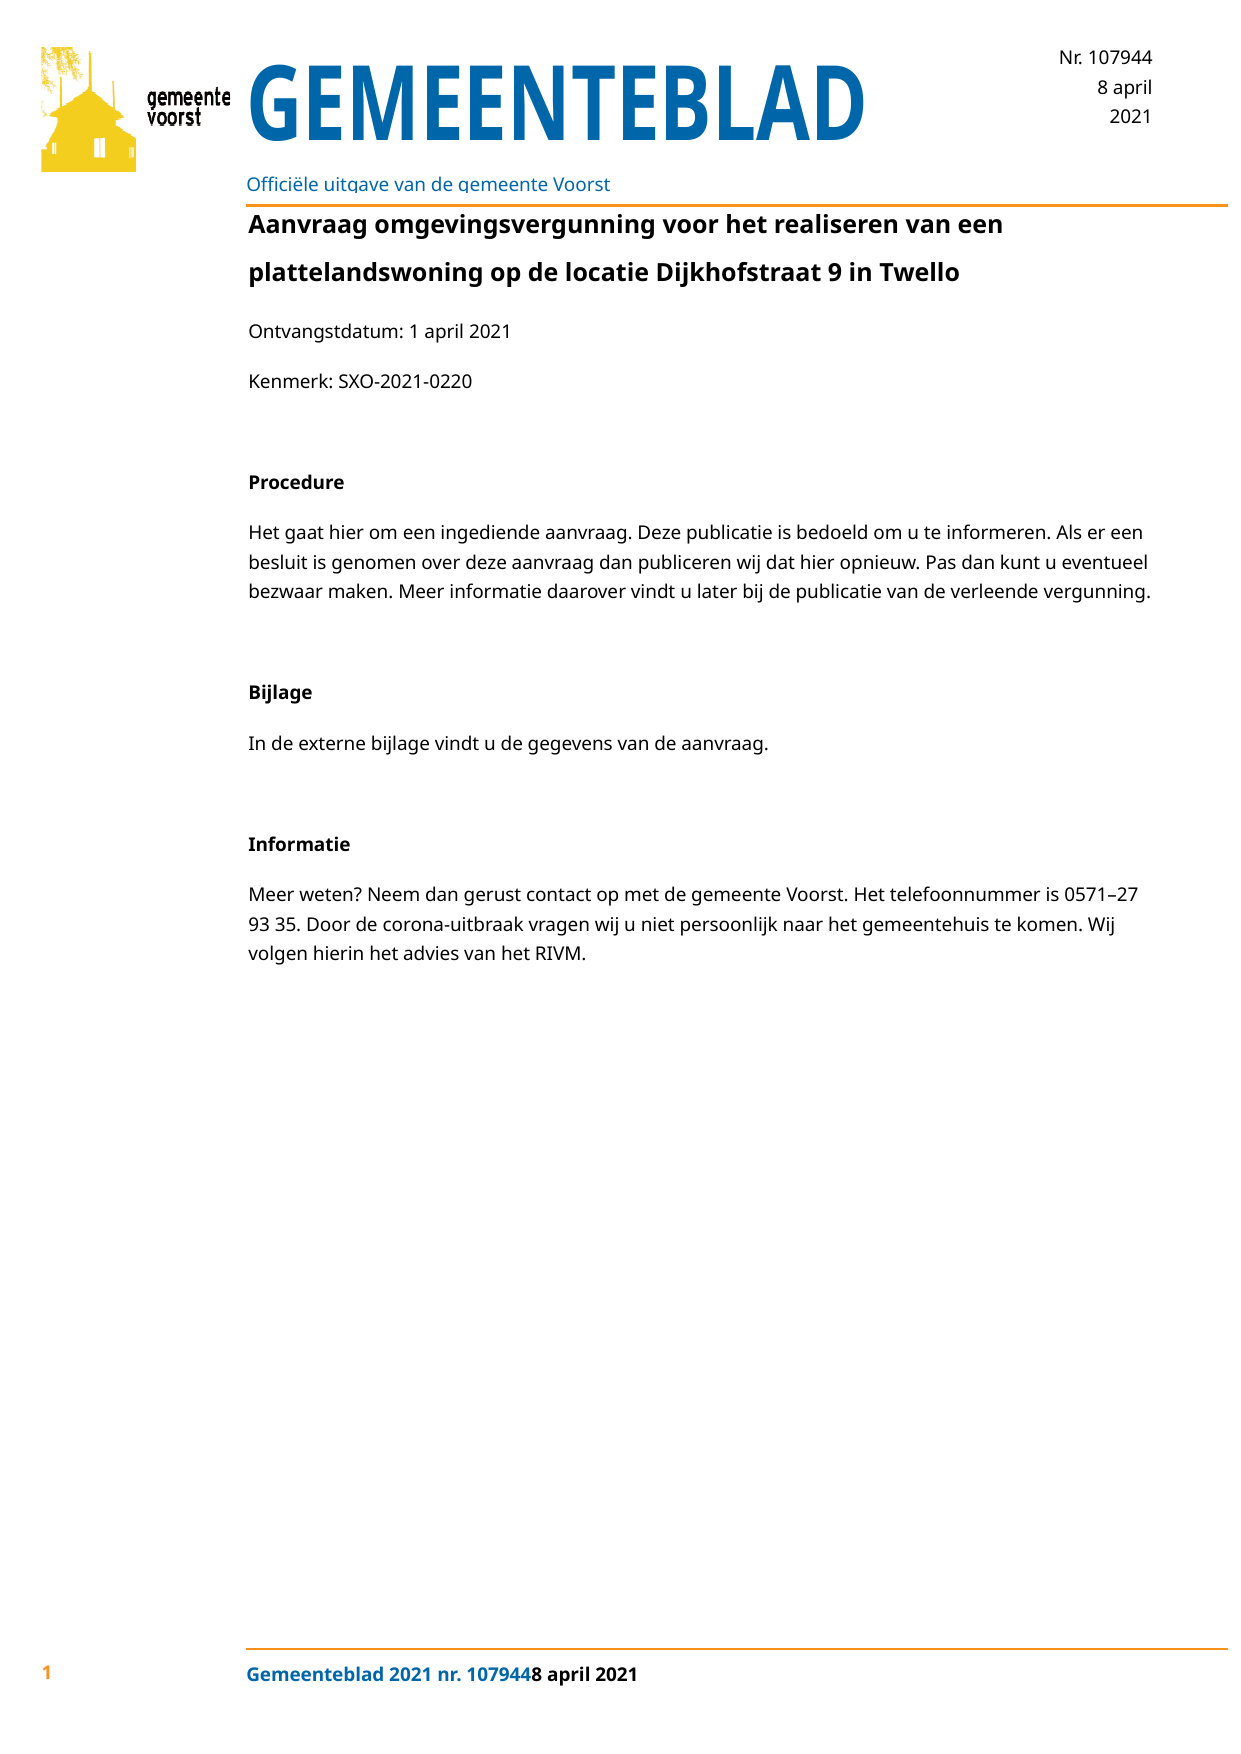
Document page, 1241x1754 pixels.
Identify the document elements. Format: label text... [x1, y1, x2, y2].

text Bijlage [248, 679, 1152, 705]
text Aanvraag omgevingsvergunning voor het realiseren van een plattelandswoning op de locatie Dijkhofstraat 9 in Twello [248, 207, 1152, 288]
picture [41, 47, 231, 172]
text In de externe bijlage vindt u de gegevens van de aanvraag. [248, 730, 1152, 756]
text Ontvangstdatum: 1 april 2021 [248, 318, 1152, 344]
text Meer weten? Neem dan gerust contact op met de gemeente Voorst. Het telefoonnummer is 0571–27 93 35. Door de corona-uitbraak vragen wij u niet persoonlijk naar het gemeentehuis te komen. Wij volgen hierin het advies van het RIVM. [248, 881, 1152, 966]
text Informatie [248, 831, 1152, 857]
text Kenmerk: SXO-2021-0220 [248, 368, 1152, 394]
text Procedure [248, 469, 1152, 495]
text Het gaat hier om een ingediende aanvraag. Deze publicatie is bedoeld om u te informeren. Als er een besluit is genomen over deze aanvraag dan publiceren wij dat hier opnieuw. Pas dan kunt u eventueel bezwaar maken. Meer informatie daarover vindt u later bij de publicatie van de verleende vergunning. [248, 519, 1152, 604]
